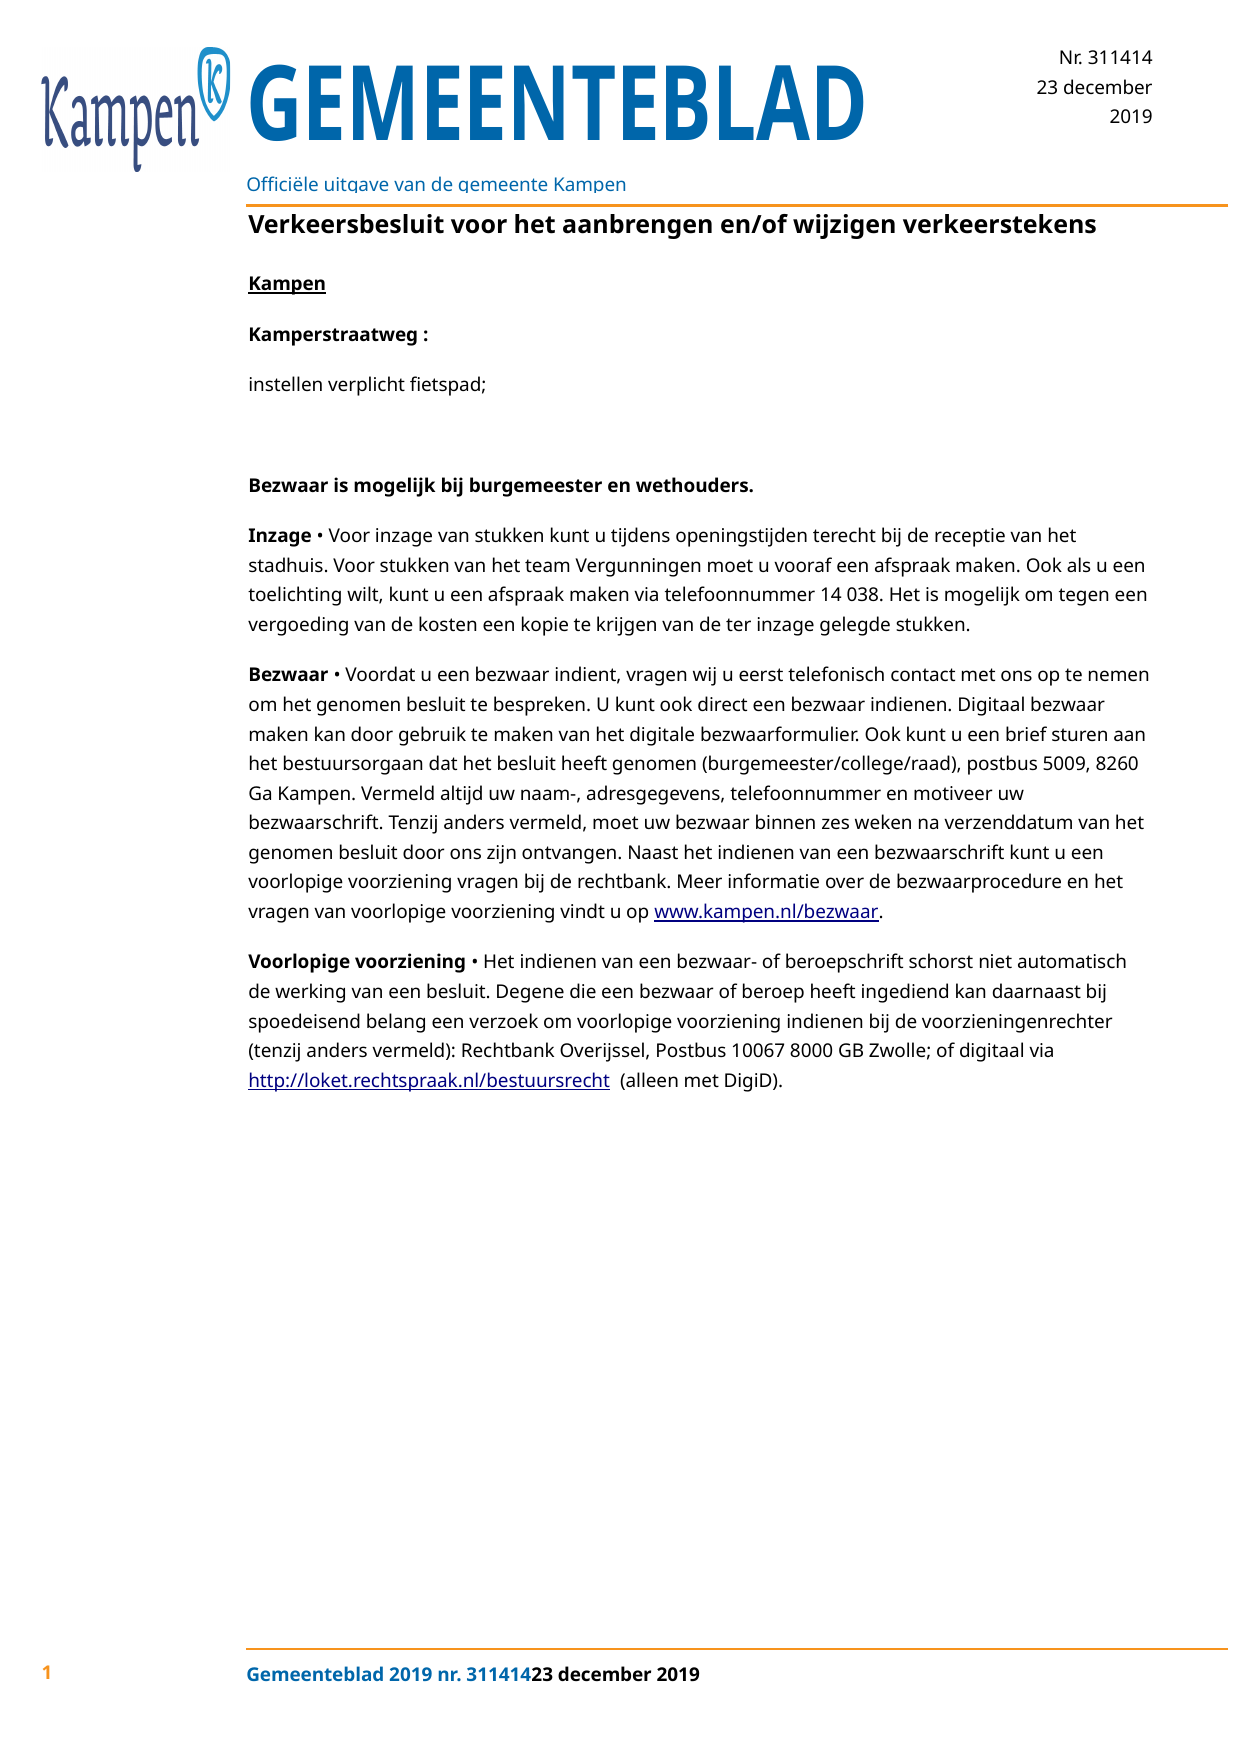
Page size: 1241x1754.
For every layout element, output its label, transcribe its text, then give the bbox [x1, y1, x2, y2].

picture [41, 47, 231, 172]
text Kampen [248, 270, 1152, 296]
text Voorlopige voorziening • Het indienen van een bezwaar- of beroepschrift schorst niet automatisch de werking van een besluit. Degene die een bezwaar of beroep heeft ingediend kan daarnaast bij spoedeisend belang een verzoek om voorlopige voorziening indienen bij de voorzieningenrechter (tenzij anders vermeld): Rechtbank Overijssel, Postbus 10067 8000 GB Zwolle; of digitaal via http://loket.rechtspraak.nl/bestuursrecht (alleen met DigiD). [248, 949, 1152, 1093]
text Verkeersbesluit voor het aanbrengen en/of wijzigen verkeerstekens [248, 207, 1152, 241]
text Inzage • Voor inzage van stukken kunt u tijdens openingstijden terecht bij de receptie van het stadhuis. Voor stukken van het team Vergunningen moet u vooraf een afspraak maken. Ook als u een toelichting wilt, kunt u een afspraak maken via telefoonnummer 14 038. Het is mogelijk om tegen een vergoeding van de kosten een kopie te krijgen van de ter inzage gelegde stukken. [248, 522, 1152, 637]
text instellen verplicht fietspad; [248, 371, 1152, 397]
text Bezwaar • Voordat u een bezwaar indient, vragen wij u eerst telefonisch contact met ons op te nemen om het genomen besluit te bespreken. U kunt ook direct een bezwaar indienen. Digitaal bezwaar maken kan door gebruik te maken van het digitale bezwaarformulier. Ook kunt u een brief sturen aan het bestuursorgaan dat het besluit heeft genomen (burgemeester/college/raad), postbus 5009, 8260 Ga Kampen. Vermeld altijd uw naam-, adresgegevens, telefoonnummer en motiveer uw bezwaarschrift. Tenzij anders vermeld, moet uw bezwaar binnen zes weken na verzenddatum van het genomen besluit door ons zijn ontvangen. Naast het indienen van een bezwaarschrift kunt u een voorlopige voorziening vragen bij de rechtbank. Meer informatie over de bezwaarprocedure en het vragen van voorlopige voorziening vindt u op www.kampen.nl/bezwaar. [248, 662, 1152, 924]
text Bezwaar is mogelijk bij burgemeester en wethouders. [248, 472, 1152, 498]
text Kamperstraatweg : [248, 321, 1152, 346]
